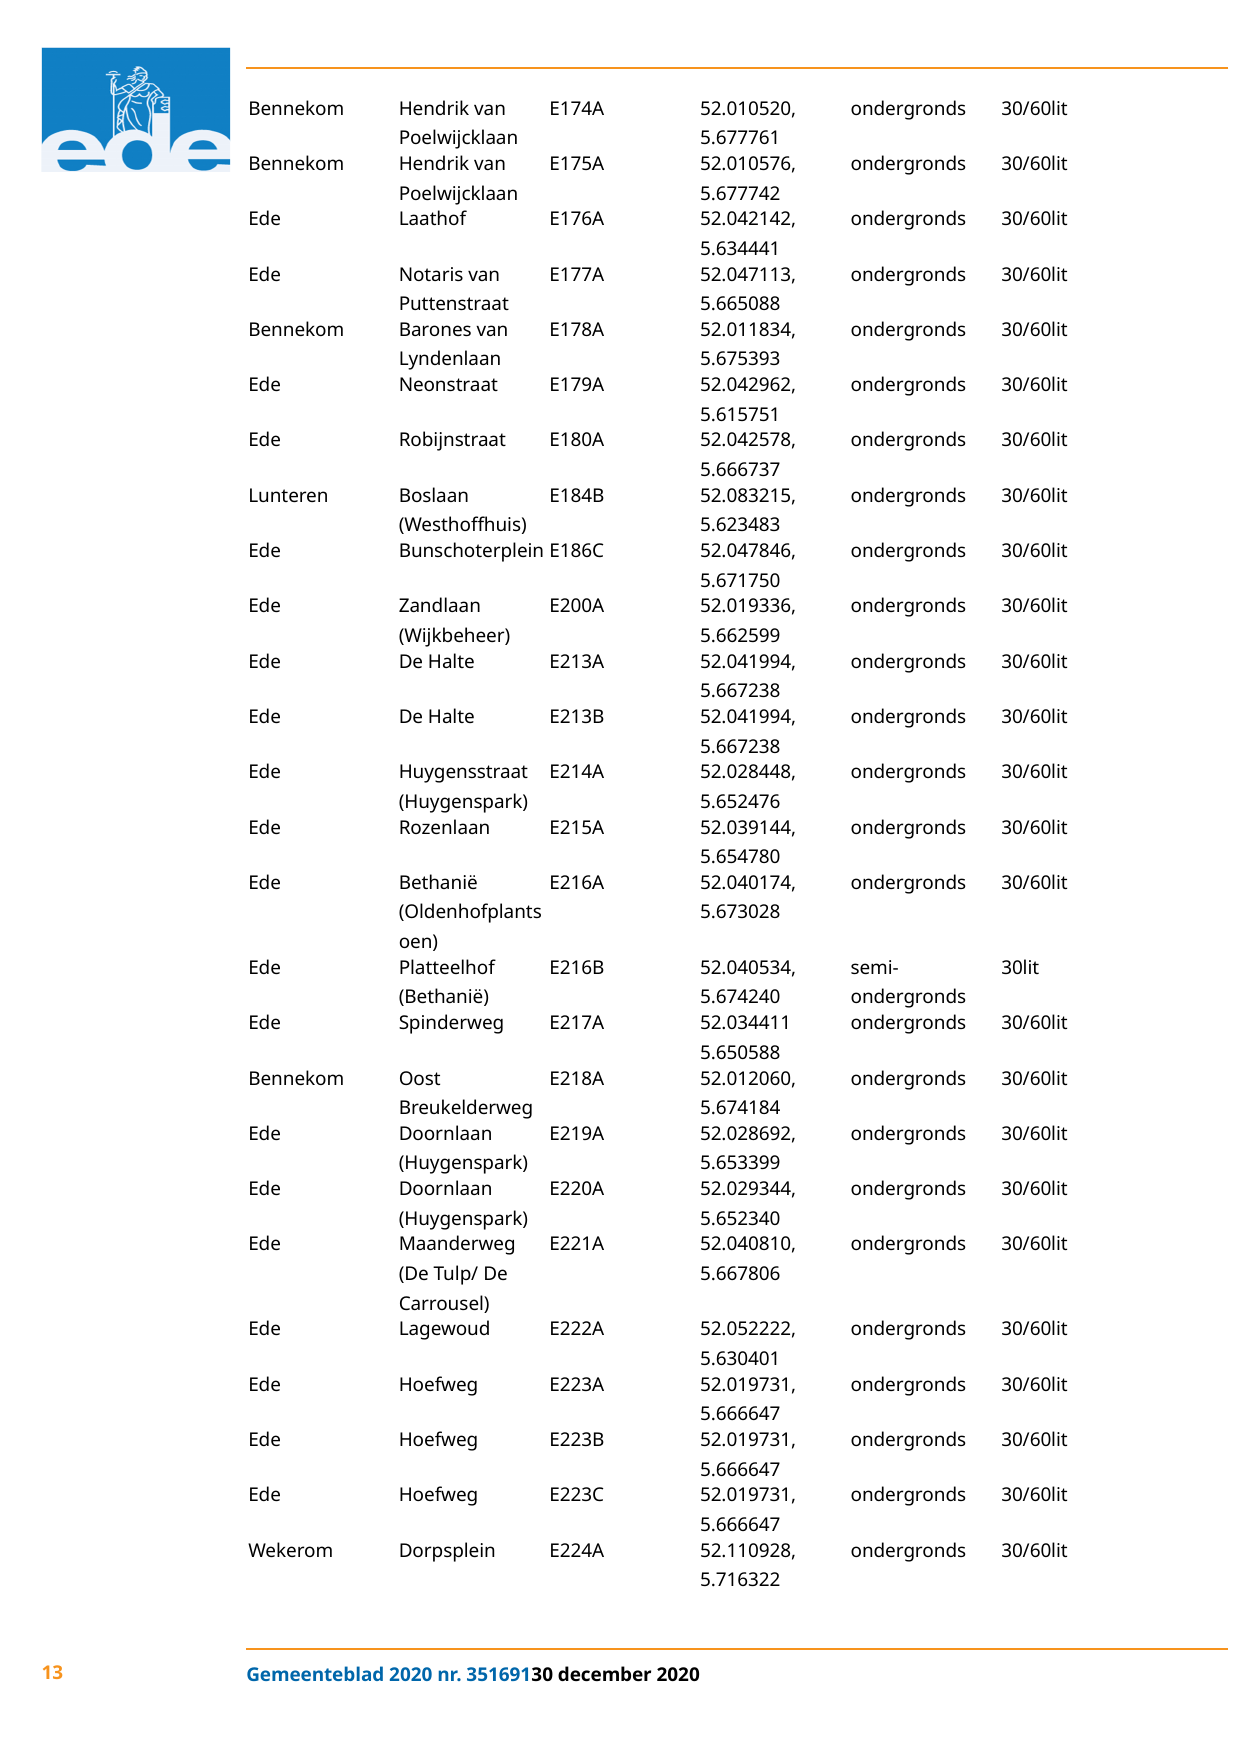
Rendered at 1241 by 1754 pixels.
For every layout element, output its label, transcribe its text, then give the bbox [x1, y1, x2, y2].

table_cell E174A [549, 95, 700, 150]
table_cell 52.041994, 5.667238 [700, 648, 850, 703]
table_cell ondergronds [850, 1065, 1001, 1120]
table_cell 52.083215, 5.623483 [700, 482, 850, 537]
table_cell Oost Breukelderweg [399, 1065, 549, 1120]
table_cell 52.011834, 5.675393 [700, 316, 850, 371]
table_cell 30/60lit [1001, 1481, 1152, 1537]
table_cell E180A [549, 427, 700, 482]
table_cell Robijnstraat [399, 427, 549, 482]
table_cell 30/60lit [1001, 1316, 1152, 1371]
table_cell 52.019731, 5.666647 [700, 1426, 850, 1481]
table_cell ondergronds [850, 150, 1001, 205]
table_cell Hoefweg [399, 1481, 549, 1537]
table_cell Ede [248, 1231, 398, 1316]
table_cell Spinderweg [399, 1009, 549, 1065]
table_cell 30/60lit [1001, 316, 1152, 371]
table_cell 52.040810, 5.667806 [700, 1231, 850, 1316]
table_cell Neonstraat [399, 371, 549, 427]
table_cell Bunschoterplein [399, 537, 549, 593]
table_cell Ede [248, 427, 398, 482]
table_cell 52.039144, 5.654780 [700, 814, 850, 869]
table_cell 52.110928, 5.716322 [700, 1537, 850, 1592]
table_cell Laathof [399, 205, 549, 261]
table_cell ondergronds [850, 593, 1001, 648]
table_cell 52.047846, 5.671750 [700, 537, 850, 593]
table_cell 52.010520, 5.677761 [700, 95, 850, 150]
table_cell Doornlaan (Huygenspark) [399, 1120, 549, 1175]
table_cell Ede [248, 1316, 398, 1371]
table_cell Hoefweg [399, 1426, 549, 1481]
table_cell 30/60lit [1001, 1175, 1152, 1231]
table_cell 30/60lit [1001, 1371, 1152, 1426]
table_cell E213A [549, 648, 700, 703]
table_cell E184B [549, 482, 700, 537]
table_cell Maanderweg (De Tulp/ De Carrousel) [399, 1231, 549, 1316]
table_cell 30/60lit [1001, 759, 1152, 814]
table_cell Ede [248, 814, 398, 869]
table_cell ondergronds [850, 95, 1001, 150]
table_cell E218A [549, 1065, 700, 1120]
table_cell ondergronds [850, 869, 1001, 954]
table_cell Ede [248, 1371, 398, 1426]
table_cell 52.040174, 5.673028 [700, 869, 850, 954]
table_cell Ede [248, 593, 398, 648]
table_cell Hendrik van Poelwijcklaan [399, 95, 549, 150]
table_cell De Halte [399, 648, 549, 703]
table_cell 30lit [1001, 954, 1152, 1009]
table_cell 30/60lit [1001, 1065, 1152, 1120]
table_cell Bennekom [248, 150, 398, 205]
table_cell ondergronds [850, 371, 1001, 427]
table_cell E200A [549, 593, 700, 648]
table_cell 30/60lit [1001, 1231, 1152, 1316]
table_cell ondergronds [850, 261, 1001, 316]
table_cell ondergronds [850, 1231, 1001, 1316]
table_cell E216A [549, 869, 700, 954]
table_cell Bennekom [248, 95, 398, 150]
table_cell E179A [549, 371, 700, 427]
table_cell E215A [549, 814, 700, 869]
table_cell Huygensstraat (Huygenspark) [399, 759, 549, 814]
table_cell Zandlaan (Wijkbeheer) [399, 593, 549, 648]
table_cell ondergronds [850, 703, 1001, 758]
table_cell E175A [549, 150, 700, 205]
table_cell Ede [248, 537, 398, 593]
table_cell ondergronds [850, 814, 1001, 869]
table_cell Ede [248, 1426, 398, 1481]
table_cell Wekerom [248, 1537, 398, 1592]
table_cell ondergronds [850, 1175, 1001, 1231]
table_cell 30/60lit [1001, 482, 1152, 537]
table_cell E177A [549, 261, 700, 316]
table_cell ondergronds [850, 1537, 1001, 1592]
table_cell Ede [248, 1009, 398, 1065]
table_cell 52.028448, 5.652476 [700, 759, 850, 814]
table_cell 30/60lit [1001, 648, 1152, 703]
table_cell 52.042142, 5.634441 [700, 205, 850, 261]
table_cell 30/60lit [1001, 869, 1152, 954]
table_cell E214A [549, 759, 700, 814]
table_cell E176A [549, 205, 700, 261]
table_cell ondergronds [850, 205, 1001, 261]
table_cell ondergronds [850, 759, 1001, 814]
table_cell 52.010576, 5.677742 [700, 150, 850, 205]
table_cell ondergronds [850, 1120, 1001, 1175]
table_cell De Halte [399, 703, 549, 758]
table_cell 52.047113, 5.665088 [700, 261, 850, 316]
table_cell 30/60lit [1001, 427, 1152, 482]
table_cell E178A [549, 316, 700, 371]
table_cell 52.041994, 5.667238 [700, 703, 850, 758]
table_cell E223B [549, 1426, 700, 1481]
table_cell Ede [248, 1175, 398, 1231]
table_cell E223C [549, 1481, 700, 1537]
table_cell ondergronds [850, 427, 1001, 482]
table_cell 30/60lit [1001, 537, 1152, 593]
table_cell 52.019731, 5.666647 [700, 1371, 850, 1426]
table_cell Lagewoud [399, 1316, 549, 1371]
table_cell Ede [248, 371, 398, 427]
table_cell 30/60lit [1001, 814, 1152, 869]
table_cell Hendrik van Poelwijcklaan [399, 150, 549, 205]
table_cell 52.012060, 5.674184 [700, 1065, 850, 1120]
table_cell ondergronds [850, 1316, 1001, 1371]
table_cell E219A [549, 1120, 700, 1175]
picture [41, 47, 231, 172]
table_cell 30/60lit [1001, 1120, 1152, 1175]
table_cell 52.029344, 5.652340 [700, 1175, 850, 1231]
table_cell ondergronds [850, 1371, 1001, 1426]
table_cell Ede [248, 869, 398, 954]
table_cell Ede [248, 205, 398, 261]
table_cell 30/60lit [1001, 1537, 1152, 1592]
table_cell Hoefweg [399, 1371, 549, 1426]
table_cell Ede [248, 759, 398, 814]
table_cell E223A [549, 1371, 700, 1426]
table_cell Ede [248, 648, 398, 703]
table_cell 30/60lit [1001, 1009, 1152, 1065]
table_cell Bennekom [248, 1065, 398, 1120]
table_cell ondergronds [850, 316, 1001, 371]
table_cell E216B [549, 954, 700, 1009]
table_cell ondergronds [850, 1009, 1001, 1065]
table_cell 30/60lit [1001, 95, 1152, 150]
table_cell 30/60lit [1001, 261, 1152, 316]
table_cell Ede [248, 1481, 398, 1537]
table_cell 52.019731, 5.666647 [700, 1481, 850, 1537]
table_cell Doornlaan (Huygenspark) [399, 1175, 549, 1231]
table_cell Dorpsplein [399, 1537, 549, 1592]
table_cell Bethanië (Oldenhofplantsoen) [399, 869, 549, 954]
table_cell Ede [248, 954, 398, 1009]
table_cell E224A [549, 1537, 700, 1592]
table_cell Rozenlaan [399, 814, 549, 869]
table_cell Barones van Lyndenlaan [399, 316, 549, 371]
table_cell 52.042578, 5.666737 [700, 427, 850, 482]
table_cell Ede [248, 1120, 398, 1175]
table_cell ondergronds [850, 648, 1001, 703]
table_cell Ede [248, 703, 398, 758]
table_cell E222A [549, 1316, 700, 1371]
table_cell ondergronds [850, 482, 1001, 537]
table_cell E220A [549, 1175, 700, 1231]
table_cell ondergronds [850, 1481, 1001, 1537]
table_cell E217A [549, 1009, 700, 1065]
table_cell E221A [549, 1231, 700, 1316]
table_cell Bennekom [248, 316, 398, 371]
table_cell 52.028692, 5.653399 [700, 1120, 850, 1175]
table_cell Lunteren [248, 482, 398, 537]
table_cell 30/60lit [1001, 150, 1152, 205]
table_cell 52.040534, 5.674240 [700, 954, 850, 1009]
table_cell Notaris van Puttenstraat [399, 261, 549, 316]
table_cell ondergronds [850, 1426, 1001, 1481]
table_cell 30/60lit [1001, 1426, 1152, 1481]
table_cell E213B [549, 703, 700, 758]
table_cell 30/60lit [1001, 205, 1152, 261]
table_cell 52.034411 5.650588 [700, 1009, 850, 1065]
table_cell 30/60lit [1001, 593, 1152, 648]
table_cell E186C [549, 537, 700, 593]
table_cell Ede [248, 261, 398, 316]
table_cell 30/60lit [1001, 371, 1152, 427]
table_cell ondergronds [850, 537, 1001, 593]
table_cell semi-ondergronds [850, 954, 1001, 1009]
table_cell Boslaan (Westhoffhuis) [399, 482, 549, 537]
table_cell 52.042962, 5.615751 [700, 371, 850, 427]
table_cell Platteelhof (Bethanië) [399, 954, 549, 1009]
table_cell 52.052222, 5.630401 [700, 1316, 850, 1371]
table_cell 52.019336, 5.662599 [700, 593, 850, 648]
table_cell 30/60lit [1001, 703, 1152, 758]
